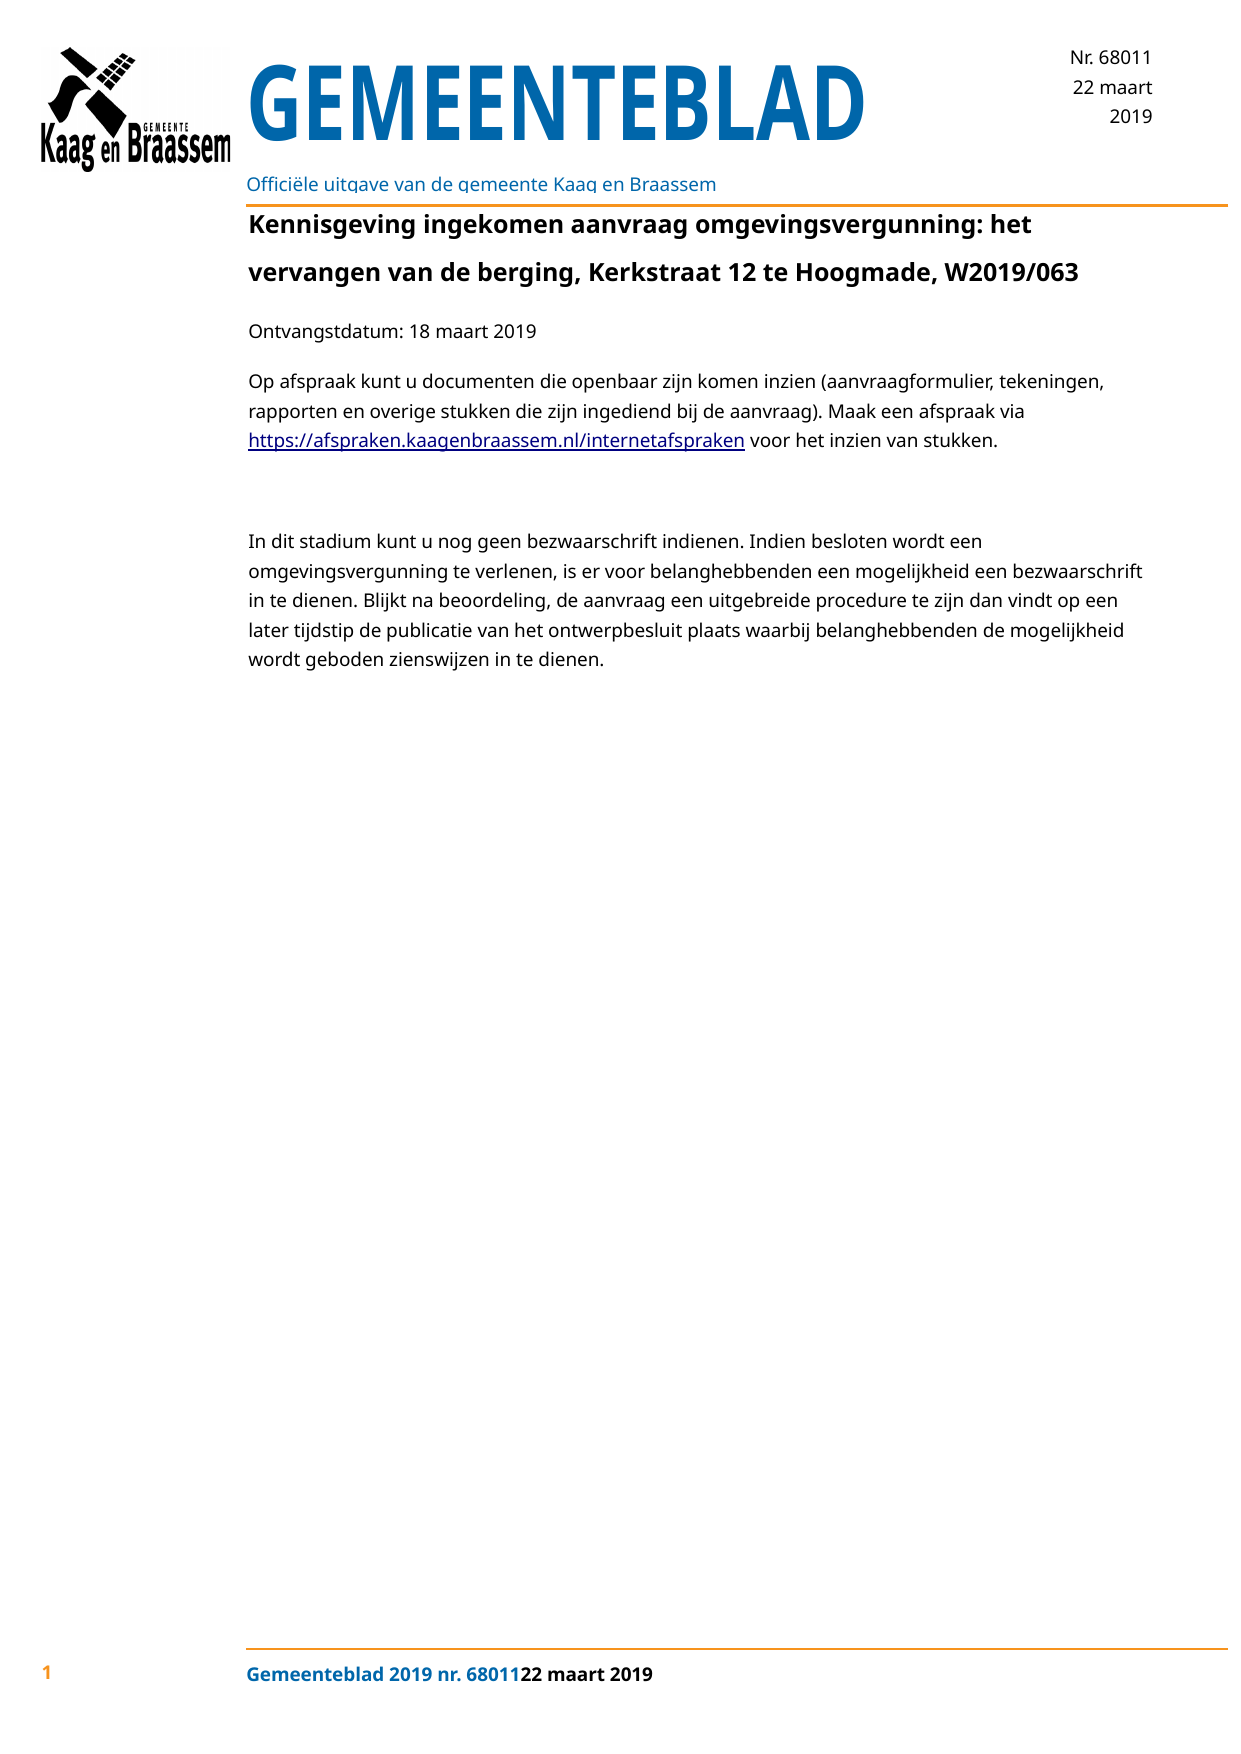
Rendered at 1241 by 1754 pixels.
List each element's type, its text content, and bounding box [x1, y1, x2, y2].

text Op afspraak kunt u documenten die openbaar zijn komen inzien (aanvraagformulier, tekeningen, rapporten en overige stukken die zijn ingediend bij de aanvraag). Maak een afspraak via https://afspraken.kaagenbraassem.nl/internetafspraken voor het inzien van stukken. [248, 368, 1152, 453]
picture [41, 47, 231, 172]
text In dit stadium kunt u nog geen bezwaarschrift indienen. Indien besloten wordt een omgevingsvergunning te verlenen, is er voor belanghebbenden een mogelijkheid een bezwaarschrift in te dienen. Blijkt na beoordeling, de aanvraag een uitgebreide procedure te zijn dan vindt op een later tijdstip de publicatie van het ontwerpbesluit plaats waarbij belanghebbenden de mogelijkheid wordt geboden zienswijzen in te dienen. [248, 528, 1152, 672]
text Kennisgeving ingekomen aanvraag omgevingsvergunning: het vervangen van de berging, Kerkstraat 12 te Hoogmade, W2019/063 [248, 207, 1152, 288]
text Ontvangstdatum: 18 maart 2019 [248, 318, 1152, 344]
